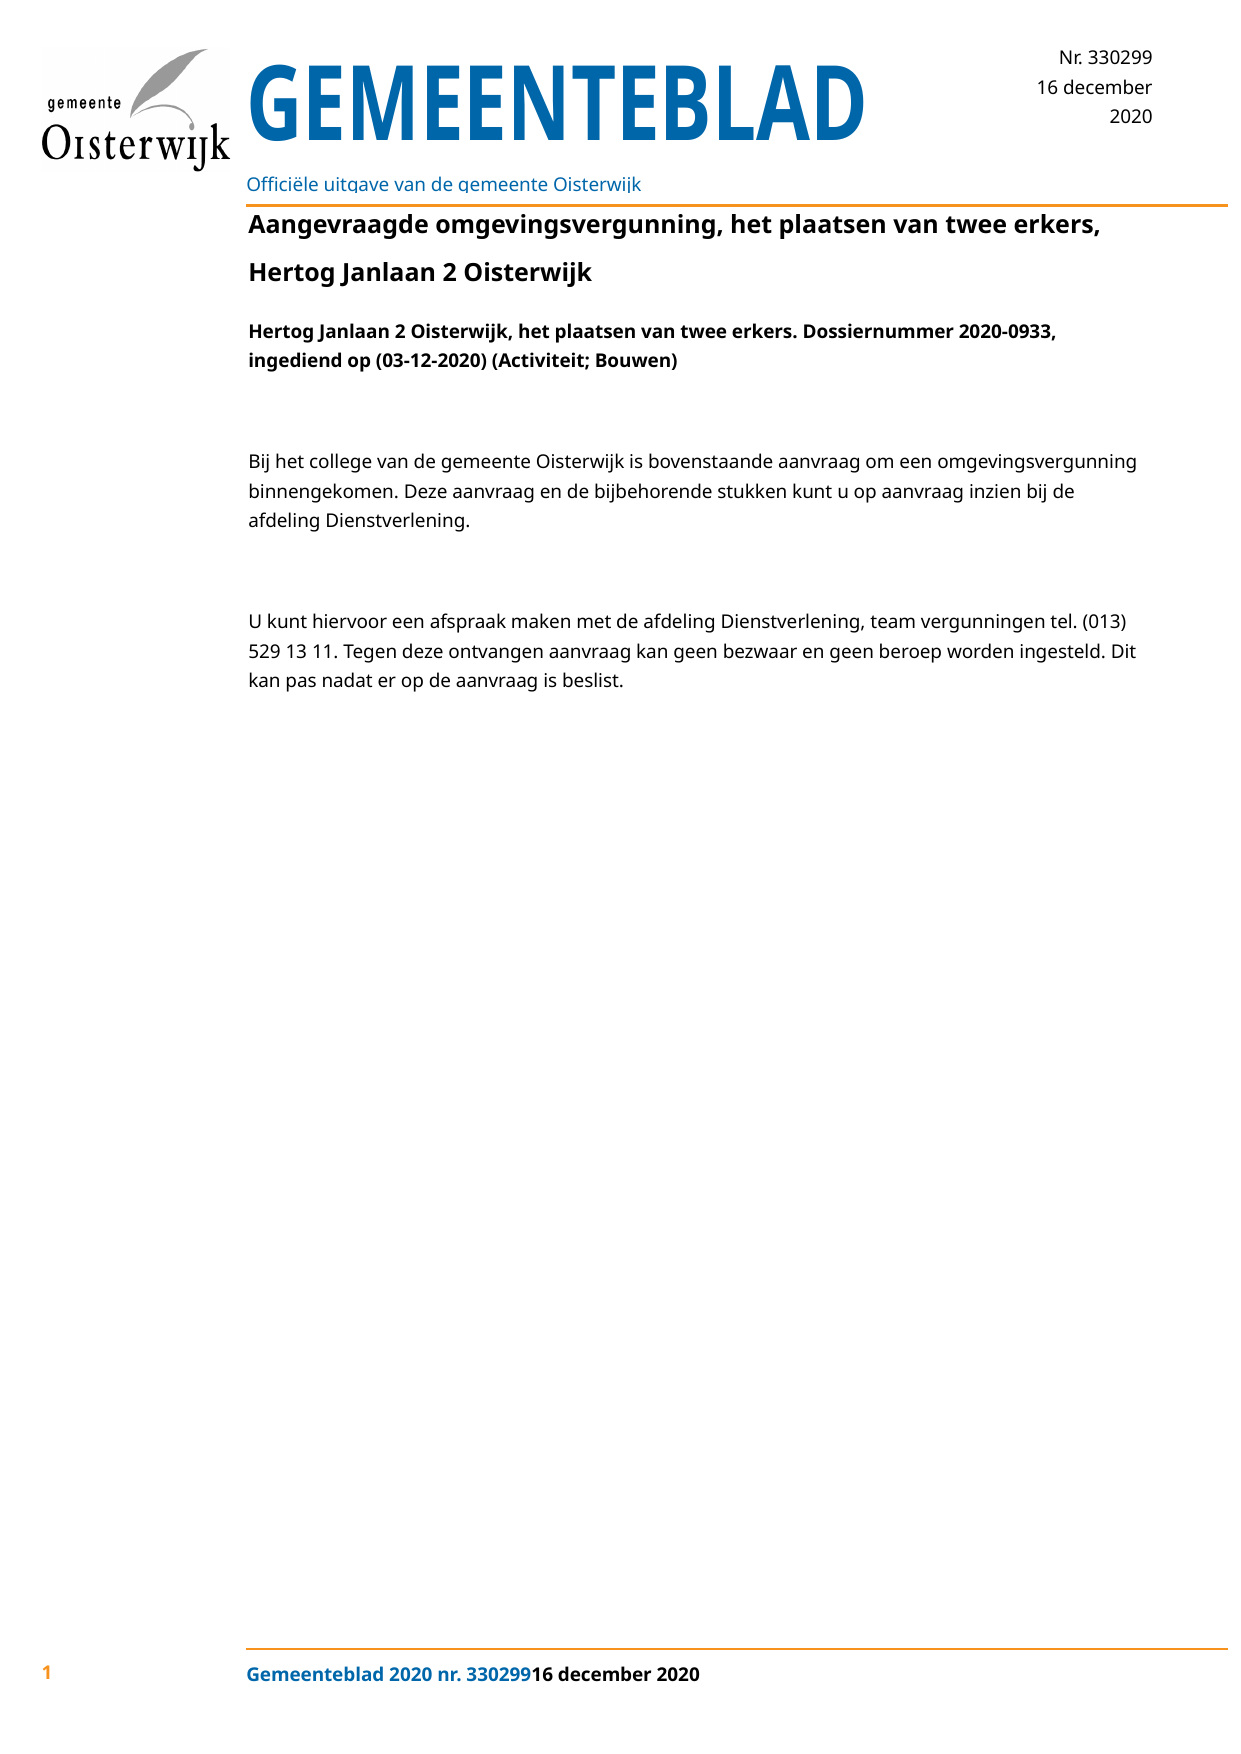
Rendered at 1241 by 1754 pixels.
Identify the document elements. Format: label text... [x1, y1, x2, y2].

text Hertog Janlaan 2 Oisterwijk, het plaatsen van twee erkers. Dossiernummer 2020-0933, ingediend op (03-12-2020) (Activiteit; Bouwen) [248, 318, 1152, 373]
text Aangevraagde omgevingsvergunning, het plaatsen van twee erkers, Hertog Janlaan 2 Oisterwijk [248, 207, 1152, 288]
picture [41, 47, 231, 172]
text Bij het college van de gemeente Oisterwijk is bovenstaande aanvraag om een omgevingsvergunning binnengekomen. Deze aanvraag en de bijbehorende stukken kunt u op aanvraag inzien bij de afdeling Dienstverlening. [248, 448, 1152, 533]
text U kunt hiervoor een afspraak maken met de afdeling Dienstverlening, team vergunningen tel. (013) 529 13 11. Tegen deze ontvangen aanvraag kan geen bezwaar en geen beroep worden ingesteld. Dit kan pas nadat er op de aanvraag is beslist. [248, 608, 1152, 693]
